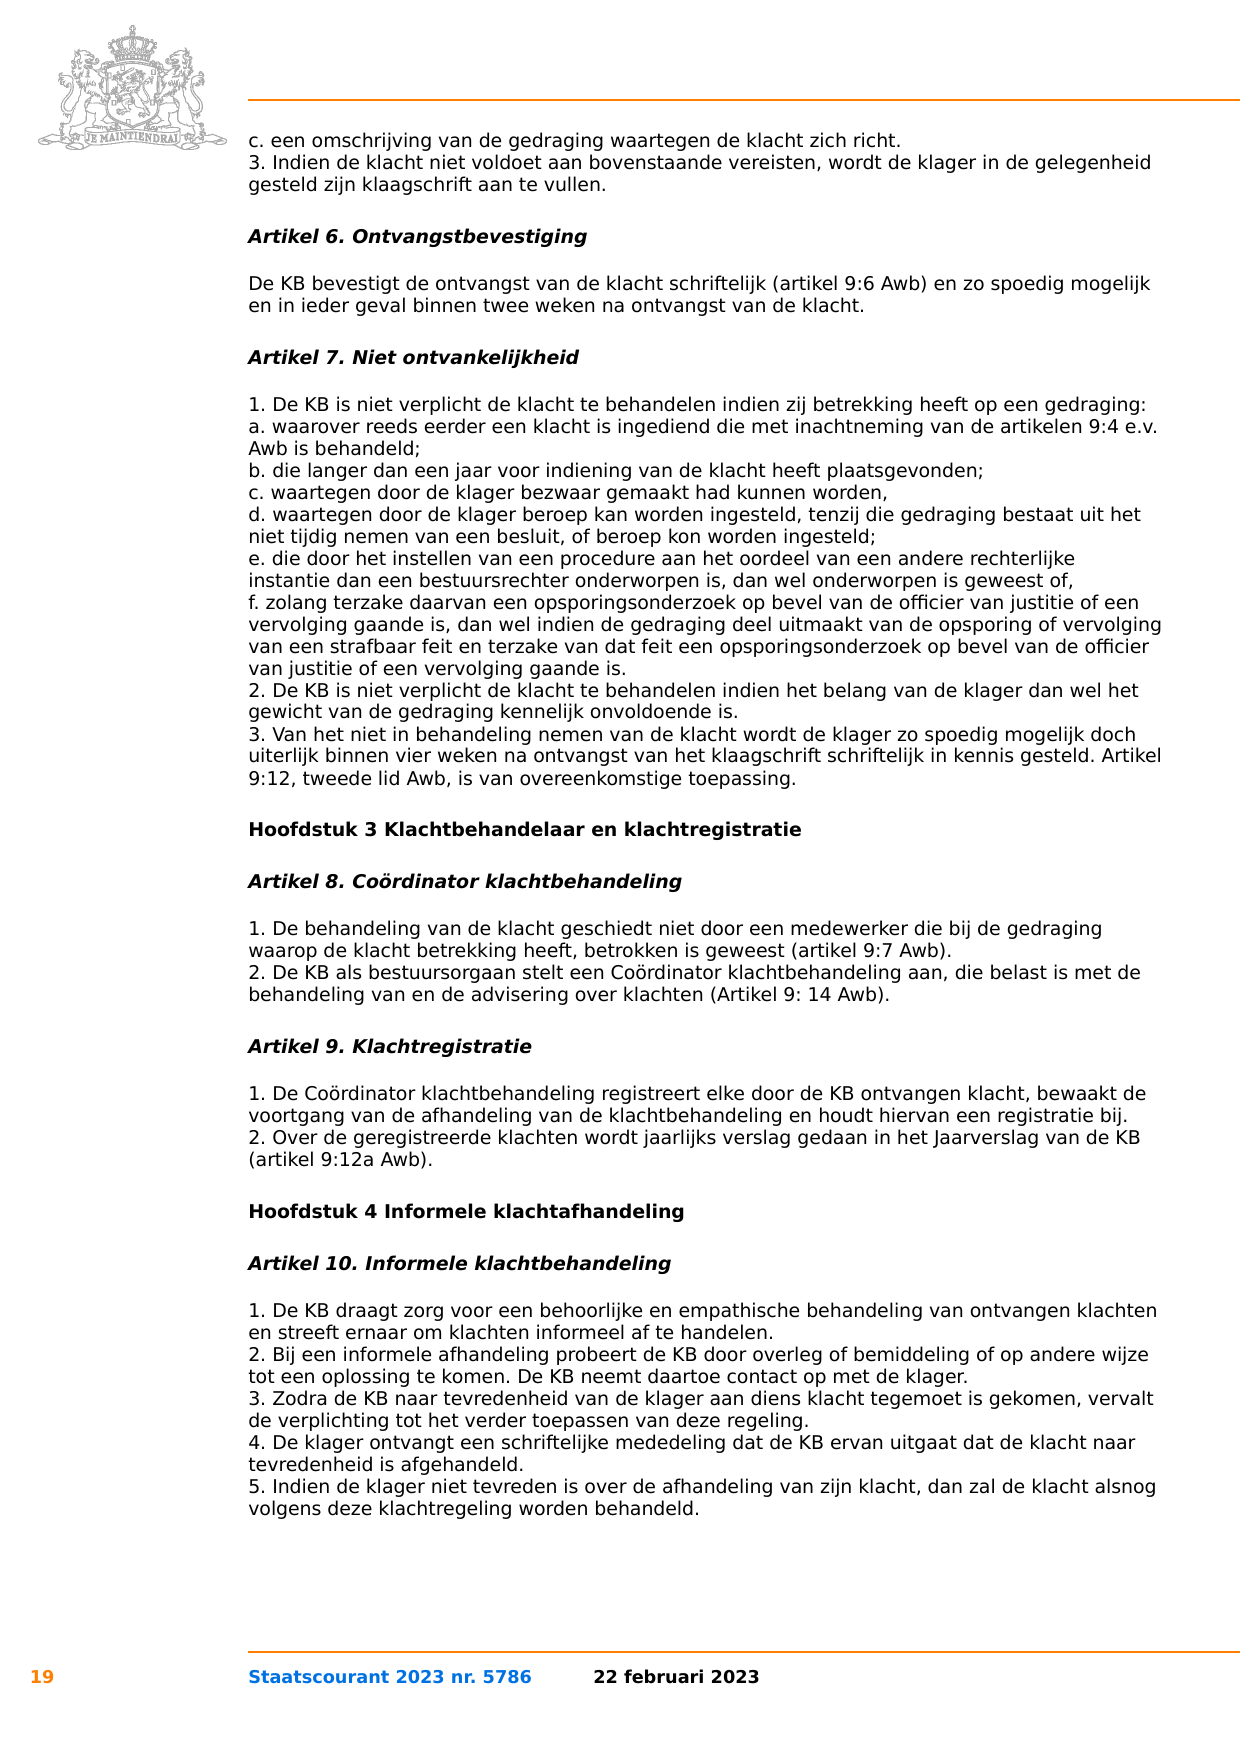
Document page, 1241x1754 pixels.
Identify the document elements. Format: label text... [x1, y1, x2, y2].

picture [38, 25, 227, 150]
text 1. De behandeling van de klacht geschiedt niet door een medewerker die bij de gedraging waarop de klacht betrekking heeft, betrokken is geweest (artikel 9:7 Awb). [248, 918, 1163, 962]
subtitle Hoofdstuk 3 Klachtbehandelaar en klachtregistratie [248, 819, 1163, 841]
text 3. Zodra de KB naar tevredenheid van de klager aan diens klacht tegemoet is gekomen, vervalt de verplichting tot het verder toepassen van deze regeling. [248, 1388, 1163, 1432]
text a. waarover reeds eerder een klacht is ingediend die met inachtneming van de artikelen 9:4 e.v. Awb is behandeld; [248, 416, 1163, 460]
text b. die langer dan een jaar voor indiening van de klacht heeft plaatsgevonden; [248, 460, 1163, 482]
text 2. De KB is niet verplicht de klacht te behandelen indien het belang van de klager dan wel het gewicht van de gedraging kennelijk onvoldoende is. [248, 679, 1163, 723]
text 3. Van het niet in behandeling nemen van de klacht wordt de klager zo spoedig mogelijk doch uiterlijk binnen vier weken na ontvangst van het klaagschrift schriftelijk in kennis gesteld. Artikel 9:12, tweede lid Awb, is van overeenkomstige toepassing. [248, 723, 1163, 789]
text 5. Indien de klager niet tevreden is over de afhandeling van zijn klacht, dan zal de klacht alsnog volgens deze klachtregeling worden behandeld. [248, 1476, 1163, 1520]
text f. zolang terzake daarvan een opsporingsonderzoek op bevel van de officier van justitie of een vervolging gaande is, dan wel indien de gedraging deel uitmaakt van de opsporing of vervolging van een strafbaar feit en terzake van dat feit een opsporingsonderzoek op bevel van de officier van justitie of een vervolging gaande is. [248, 592, 1163, 679]
subtitle Hoofdstuk 4 Informele klachtafhandeling [248, 1201, 1163, 1223]
text 2. De KB als bestuursorgaan stelt een Coördinator klachtbehandeling aan, die belast is met de behandeling van en de advisering over klachten (Artikel 9: 14 Awb). [248, 962, 1163, 1006]
text d. waartegen door de klager beroep kan worden ingesteld, tenzij die gedraging bestaat uit het niet tijdig nemen van een besluit, of beroep kon worden ingesteld; [248, 504, 1163, 548]
text 2. Bij een informele afhandeling probeert de KB door overleg of bemiddeling of op andere wijze tot een oplossing te komen. De KB neemt daartoe contact op met de klager. [248, 1344, 1163, 1388]
subtitle Artikel 9. Klachtregistratie [248, 1036, 1163, 1058]
subtitle Artikel 10. Informele klachtbehandeling [248, 1253, 1163, 1275]
subtitle Artikel 8. Coördinator klachtbehandeling [248, 871, 1163, 893]
text 2. Over de geregistreerde klachten wordt jaarlijks verslag gedaan in het Jaarverslag van de KB (artikel 9:12a Awb). [248, 1127, 1163, 1171]
subtitle Artikel 6. Ontvangstbevestiging [248, 226, 1163, 248]
subtitle Artikel 7. Niet ontvankelijkheid [248, 347, 1163, 369]
text c. waartegen door de klager bezwaar gemaakt had kunnen worden, [248, 482, 1163, 504]
text 1. De KB is niet verplicht de klacht te behandelen indien zij betrekking heeft op een gedraging: [248, 394, 1163, 416]
text 4. De klager ontvangt een schriftelijke mededeling dat de KB ervan uitgaat dat de klacht naar tevredenheid is afgehandeld. [248, 1432, 1163, 1476]
text 1. De KB draagt zorg voor een behoorlijke en empathische behandeling van ontvangen klachten en streeft ernaar om klachten informeel af te handelen. [248, 1300, 1163, 1344]
text e. die door het instellen van een procedure aan het oordeel van een andere rechterlijke instantie dan een bestuursrechter onderworpen is, dan wel onderworpen is geweest of, [248, 548, 1163, 592]
text c. een omschrijving van de gedraging waartegen de klacht zich richt. [248, 130, 1163, 152]
text De KB bevestigt de ontvangst van de klacht schriftelijk (artikel 9:6 Awb) en zo spoedig mogelijk en in ieder geval binnen twee weken na ontvangst van de klacht. [248, 273, 1163, 317]
text 3. Indien de klacht niet voldoet aan bovenstaande vereisten, wordt de klager in de gelegenheid gesteld zijn klaagschrift aan te vullen. [248, 152, 1163, 196]
text 1. De Coördinator klachtbehandeling registreert elke door de KB ontvangen klacht, bewaakt de voortgang van de afhandeling van de klachtbehandeling en houdt hiervan een registratie bij. [248, 1083, 1163, 1127]
